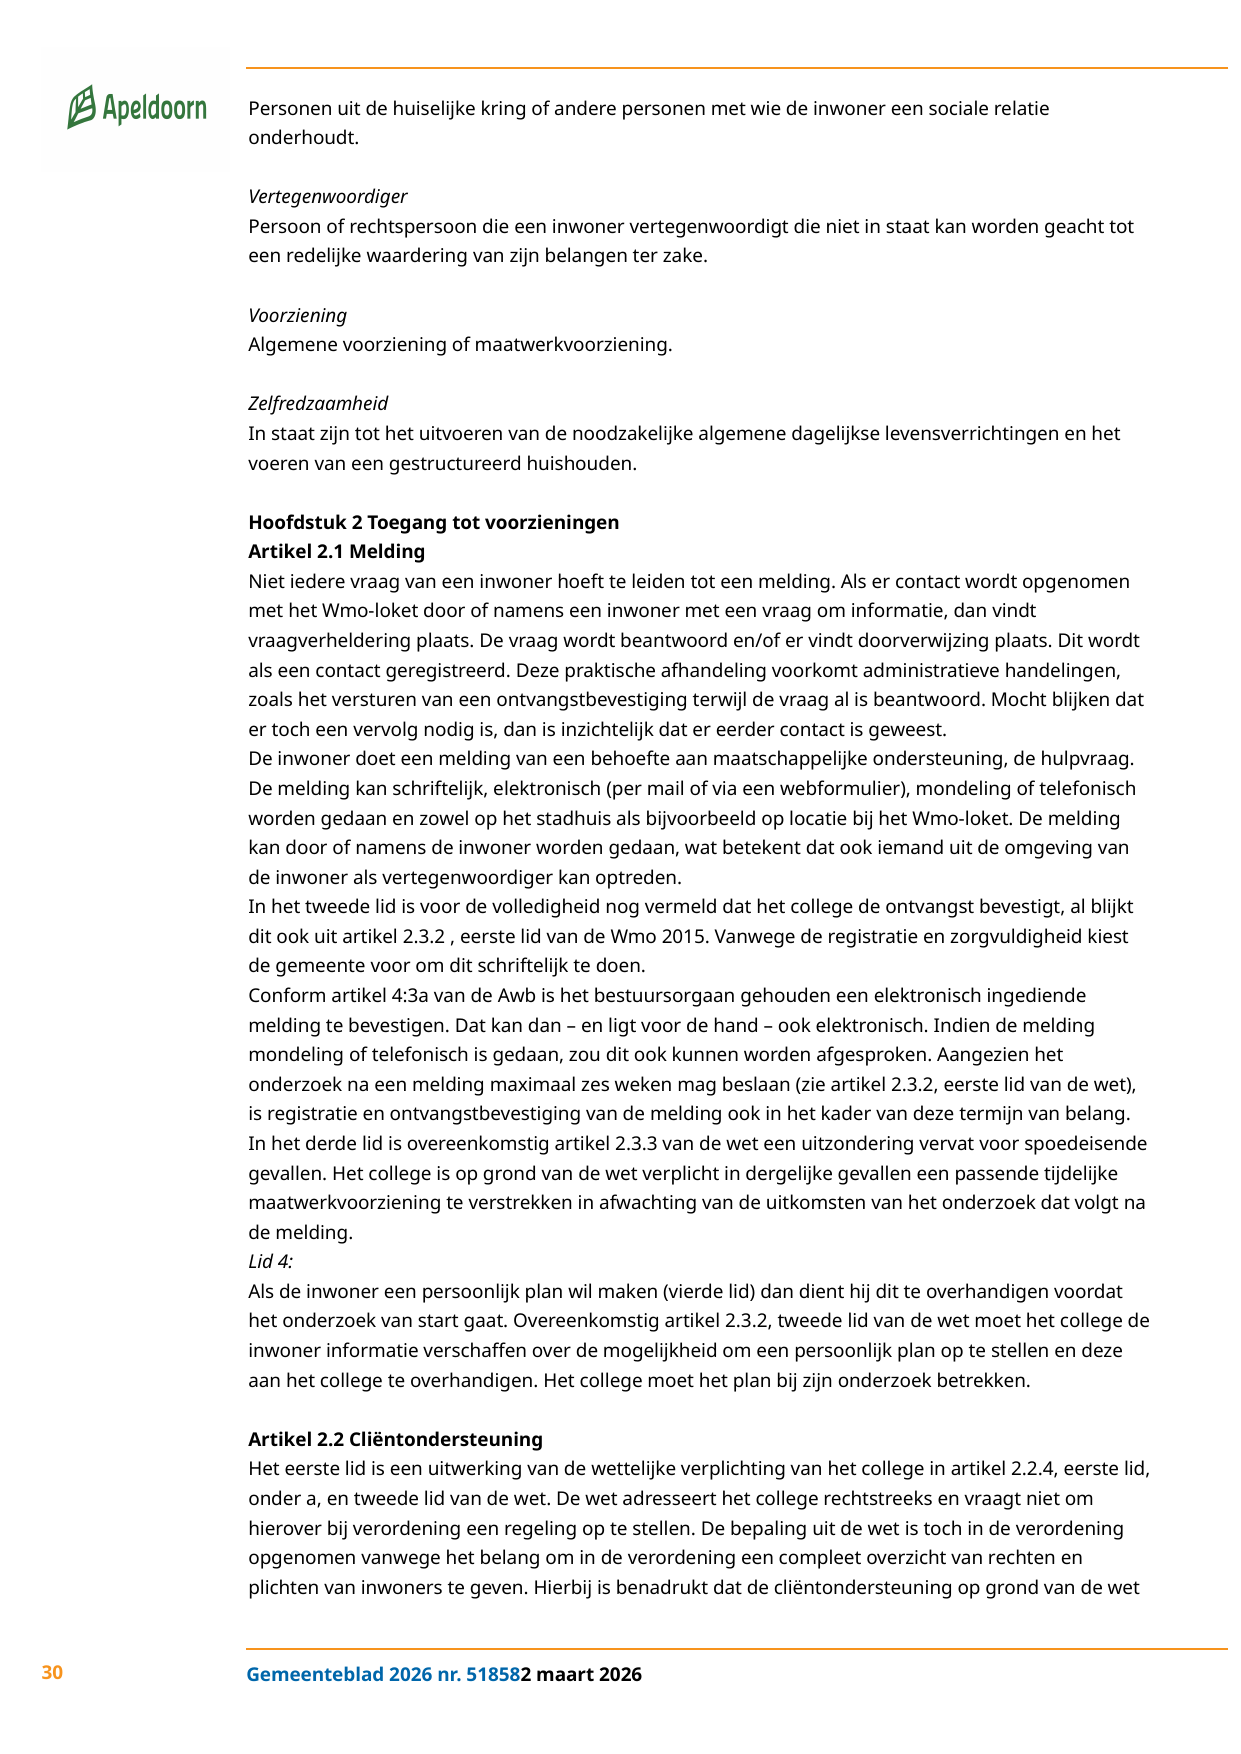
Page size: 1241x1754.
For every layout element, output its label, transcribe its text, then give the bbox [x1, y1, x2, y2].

text Het eerste lid is een uitwerking van de wettelijke verplichting van het college in artikel 2.2.4, eerste lid, onder a, en tweede lid van de wet. De wet adresseert het college rechtstreeks en vraagt niet om hierover bij verordening een regeling op te stellen. De bepaling uit de wet is toch in de verordening opgenomen vanwege het belang om in de verordening een compleet overzicht van rechten en plichten van inwoners te geven. Hierbij is benadrukt dat de cliëntondersteuning op grond van de wet [248, 1456, 1152, 1600]
text Zelfredzaamheid [248, 391, 1152, 416]
text Vertegenwoordiger [248, 183, 1152, 209]
text Artikel 2.2 Cliëntondersteuning [248, 1426, 1152, 1452]
text In het derde lid is overeenkomstig artikel 2.3.3 van de wet een uitzondering vervat voor spoedeisende gevallen. Het college is op grond van de wet verplicht in dergelijke gevallen een passende tijdelijke maatwerkvoorziening te verstrekken in afwachting van de uitkomsten van het onderzoek dat volgt na de melding. [248, 1130, 1152, 1245]
text Voorziening [248, 302, 1152, 328]
picture [41, 47, 231, 172]
text Hoofdstuk 2 Toegang tot voorzieningen [248, 509, 1152, 535]
text Artikel 2.1 Melding [248, 538, 1152, 564]
text De inwoner doet een melding van een behoefte aan maatschappelijke ondersteuning, de hulpvraag. De melding kan schriftelijk, elektronisch (per mail of via een webformulier), mondeling of telefonisch worden gedaan en zowel op het stadhuis als bijvoorbeeld op locatie bij het Wmo-loket. De melding kan door of namens de inwoner worden gedaan, wat betekent dat ook iemand uit de omgeving van de inwoner als vertegenwoordiger kan optreden. [248, 746, 1152, 890]
text Lid 4: [248, 1248, 1152, 1274]
text Persoon of rechtspersoon die een inwoner vertegenwoordigt die niet in staat kan worden geacht tot een redelijke waardering van zijn belangen ter zake. [248, 213, 1152, 268]
text Algemene voorziening of maatwerkvoorziening. [248, 331, 1152, 357]
text In staat zijn tot het uitvoeren van de noodzakelijke algemene dagelijkse levensverrichtingen en het voeren van een gestructureerd huishouden. [248, 420, 1152, 476]
text In het tweede lid is voor de volledigheid nog vermeld dat het college de ontvangst bevestigt, al blijkt dit ook uit artikel 2.3.2 , eerste lid van de Wmo 2015. Vanwege de registratie en zorgvuldigheid kiest de gemeente voor om dit schriftelijk te doen. [248, 893, 1152, 978]
text Als de inwoner een persoonlijk plan wil maken (vierde lid) dan dient hij dit te overhandigen voordat het onderzoek van start gaat. Overeenkomstig artikel 2.3.2, tweede lid van de wet moet het college de inwoner informatie verschaffen over de mogelijkheid om een persoonlijk plan op te stellen en deze aan het college te overhandigen. Het college moet het plan bij zijn onderzoek betrekken. [248, 1278, 1152, 1393]
text Niet iedere vraag van een inwoner hoeft te leiden tot een melding. Als er contact wordt opgenomen met het Wmo-loket door of namens een inwoner met een vraag om informatie, dan vindt vraagverheldering plaats. De vraag wordt beantwoord en/of er vindt doorverwijzing plaats. Dit wordt als een contact geregistreerd. Deze praktische afhandeling voorkomt administratieve handelingen, zoals het versturen van een ontvangstbevestiging terwijl de vraag al is beantwoord. Mocht blijken dat er toch een vervolg nodig is, dan is inzichtelijk dat er eerder contact is geweest. [248, 568, 1152, 742]
text Personen uit de huiselijke kring of andere personen met wie de inwoner een sociale relatie onderhoudt. [248, 95, 1152, 150]
text Conform artikel 4:3a van de Awb is het bestuursorgaan gehouden een elektronisch ingediende melding te bevestigen. Dat kan dan – en ligt voor de hand – ook elektronisch. Indien de melding mondeling of telefonisch is gedaan, zou dit ook kunnen worden afgesproken. Aangezien het onderzoek na een melding maximaal zes weken mag beslaan (zie artikel 2.3.2, eerste lid van de wet), is registratie en ontvangstbevestiging van de melding ook in het kader van deze termijn van belang. [248, 982, 1152, 1126]
